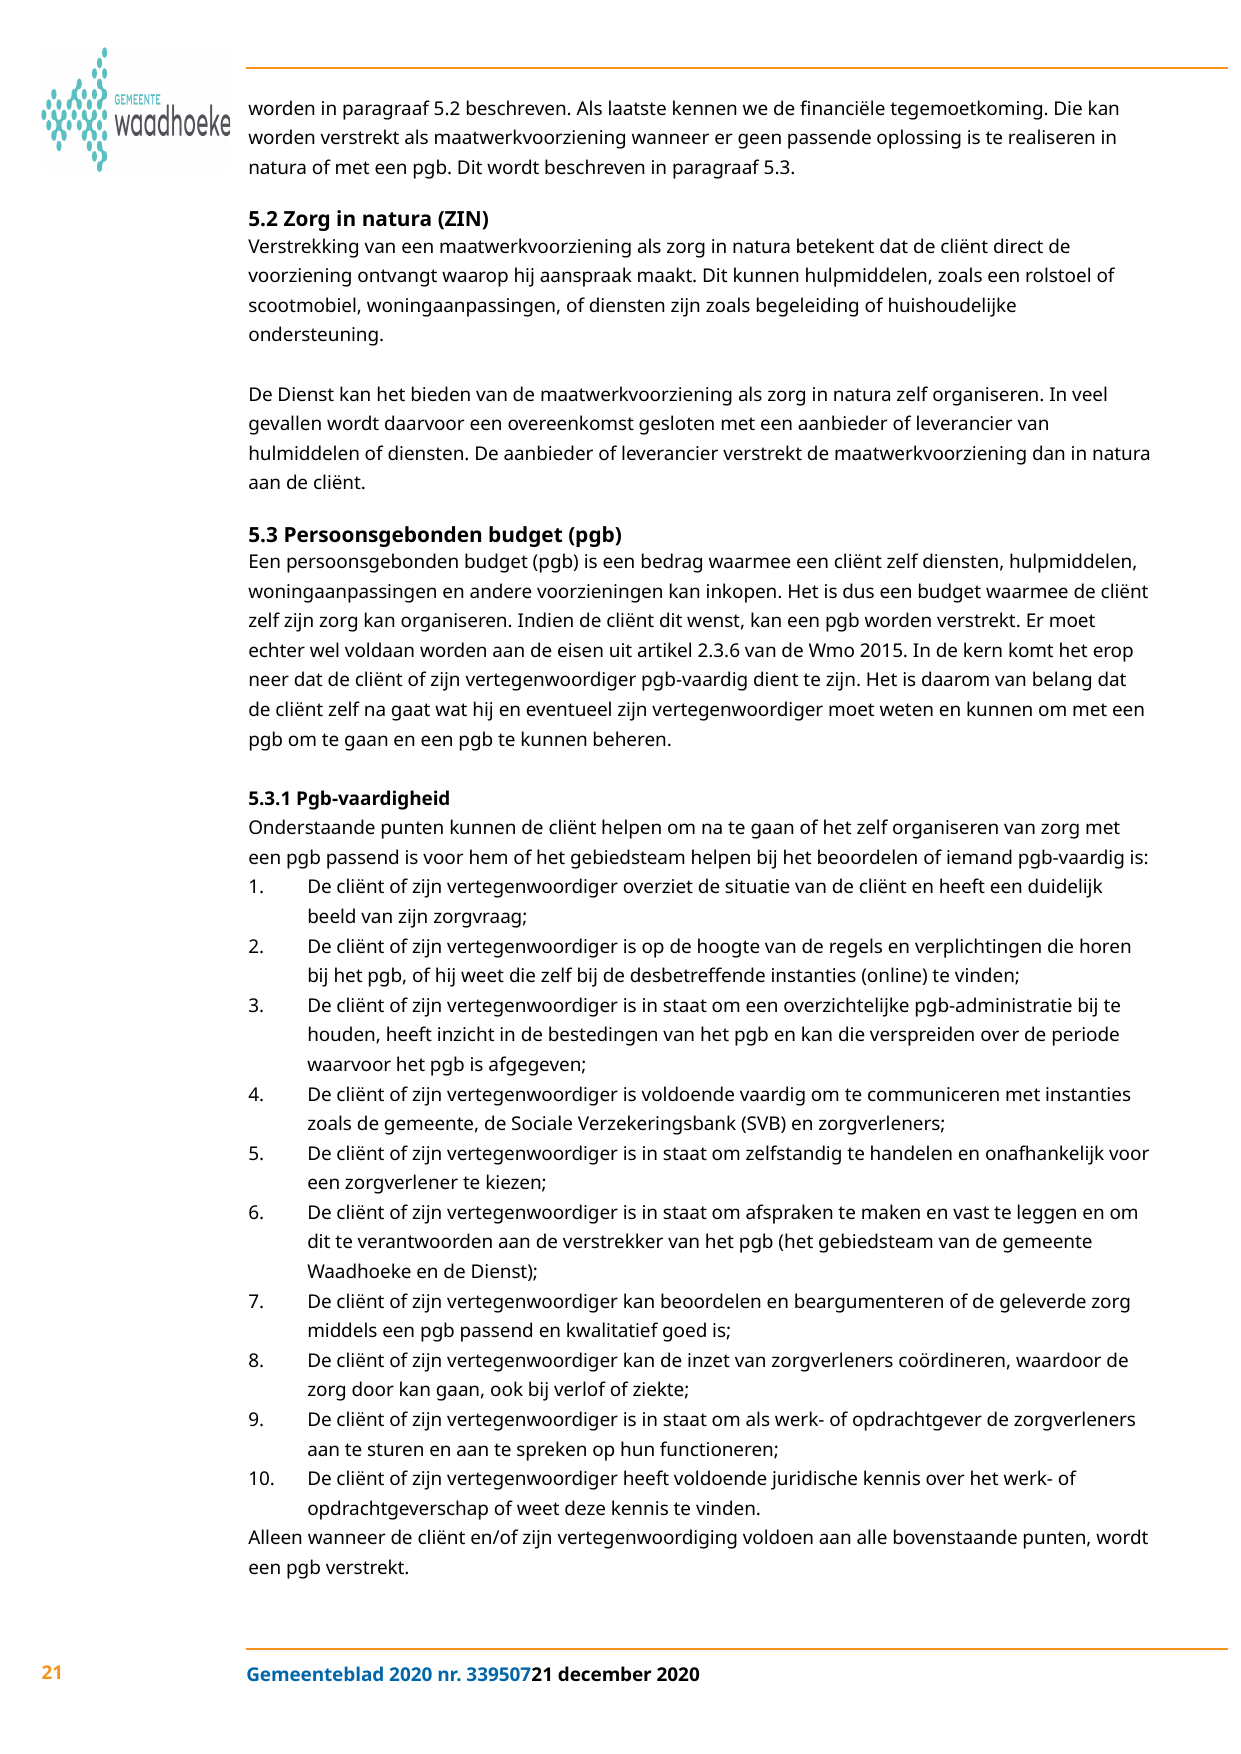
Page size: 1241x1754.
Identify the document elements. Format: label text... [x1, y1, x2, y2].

list De cliënt of zijn vertegenwoordiger is in staat om zelfstandig te handelen en onafhankelijk voor een zorgverlener te kiezen; [248, 1140, 1152, 1195]
text Een persoonsgebonden budget (pgb) is een bedrag waarmee een cliënt zelf diensten, hulpmiddelen, woningaanpassingen en andere voorzieningen kan inkopen. Het is dus een budget waarmee de cliënt zelf zijn zorg kan organiseren. Indien de cliënt dit wenst, kan een pgb worden verstrekt. Er moet echter wel voldaan worden aan de eisen uit artikel 2.3.6 van de Wmo 2015. In de kern komt het erop neer dat de cliënt of zijn vertegenwoordiger pgb-vaardig dient te zijn. Het is daarom van belang dat de cliënt zelf na gaat wat hij en eventueel zijn vertegenwoordiger moet weten en kunnen om met een pgb om te gaan en een pgb te kunnen beheren. [248, 548, 1152, 752]
list De cliënt of zijn vertegenwoordiger is in staat om afspraken te maken en vast te leggen en om dit te verantwoorden aan de verstrekker van het pgb (het gebiedsteam van de gemeente Waadhoeke en de Dienst); [248, 1199, 1152, 1284]
picture [41, 47, 231, 172]
text 5.2 Zorg in natura (ZIN) [248, 204, 1152, 233]
text Verstrekking van een maatwerkvoorziening als zorg in natura betekent dat de cliënt direct de voorziening ontvangt waarop hij aanspraak maakt. Dit kunnen hulpmiddelen, zoals een rolstoel of scootmobiel, woningaanpassingen, of diensten zijn zoals begeleiding of huishoudelijke ondersteuning. [248, 233, 1152, 347]
list De cliënt of zijn vertegenwoordiger overziet de situatie van de cliënt en heeft een duidelijk beeld van zijn zorgvraag; [248, 874, 1152, 929]
text 5.3.1 Pgb-vaardigheid [248, 785, 1152, 811]
list De cliënt of zijn vertegenwoordiger is in staat om een overzichtelijke pgb-administratie bij te houden, heeft inzicht in de bestedingen van het pgb en kan die verspreiden over de periode waarvoor het pgb is afgegeven; [248, 992, 1152, 1077]
text De Dienst kan het bieden van de maatwerkvoorziening als zorg in natura zelf organiseren. In veel gevallen wordt daarvoor een overeenkomst gesloten met een aanbieder of leverancier van hulmiddelen of diensten. De aanbieder of leverancier verstrekt de maatwerkvoorziening dan in natura aan de cliënt. [248, 381, 1152, 495]
list De cliënt of zijn vertegenwoordiger is op de hoogte van de regels en verplichtingen die horen bij het pgb, of hij weet die zelf bij de desbetreffende instanties (online) te vinden; [248, 933, 1152, 988]
text 5.3 Persoonsgebonden budget (pgb) [248, 520, 1152, 548]
text worden in paragraaf 5.2 beschreven. Als laatste kennen we de financiële tegemoetkoming. Die kan worden verstrekt als maatwerkvoorziening wanneer er geen passende oplossing is te realiseren in natura of met een pgb. Dit wordt beschreven in paragraaf 5.3. [248, 95, 1152, 180]
text Alleen wanneer de cliënt en/of zijn vertegenwoordiging voldoen aan alle bovenstaande punten, wordt een pgb verstrekt. [248, 1524, 1152, 1580]
list De cliënt of zijn vertegenwoordiger kan beoordelen en beargumenteren of de geleverde zorg middels een pgb passend en kwalitatief goed is; [248, 1288, 1152, 1343]
list De cliënt of zijn vertegenwoordiger is voldoende vaardig om te communiceren met instanties zoals de gemeente, de Sociale Verzekeringsbank (SVB) en zorgverleners; [248, 1081, 1152, 1136]
list De cliënt of zijn vertegenwoordiger kan de inzet van zorgverleners coördineren, waardoor de zorg door kan gaan, ook bij verlof of ziekte; [248, 1347, 1152, 1402]
list De cliënt of zijn vertegenwoordiger is in staat om als werk- of opdrachtgever de zorgverleners aan te sturen en aan te spreken op hun functioneren; [248, 1406, 1152, 1462]
list De cliënt of zijn vertegenwoordiger heeft voldoende juridische kennis over het werk- of opdrachtgeverschap of weet deze kennis te vinden. [248, 1465, 1152, 1521]
text Onderstaande punten kunnen de cliënt helpen om na te gaan of het zelf organiseren van zorg met een pgb passend is voor hem of het gebiedsteam helpen bij het beoordelen of iemand pgb-vaardig is: [248, 814, 1152, 870]
